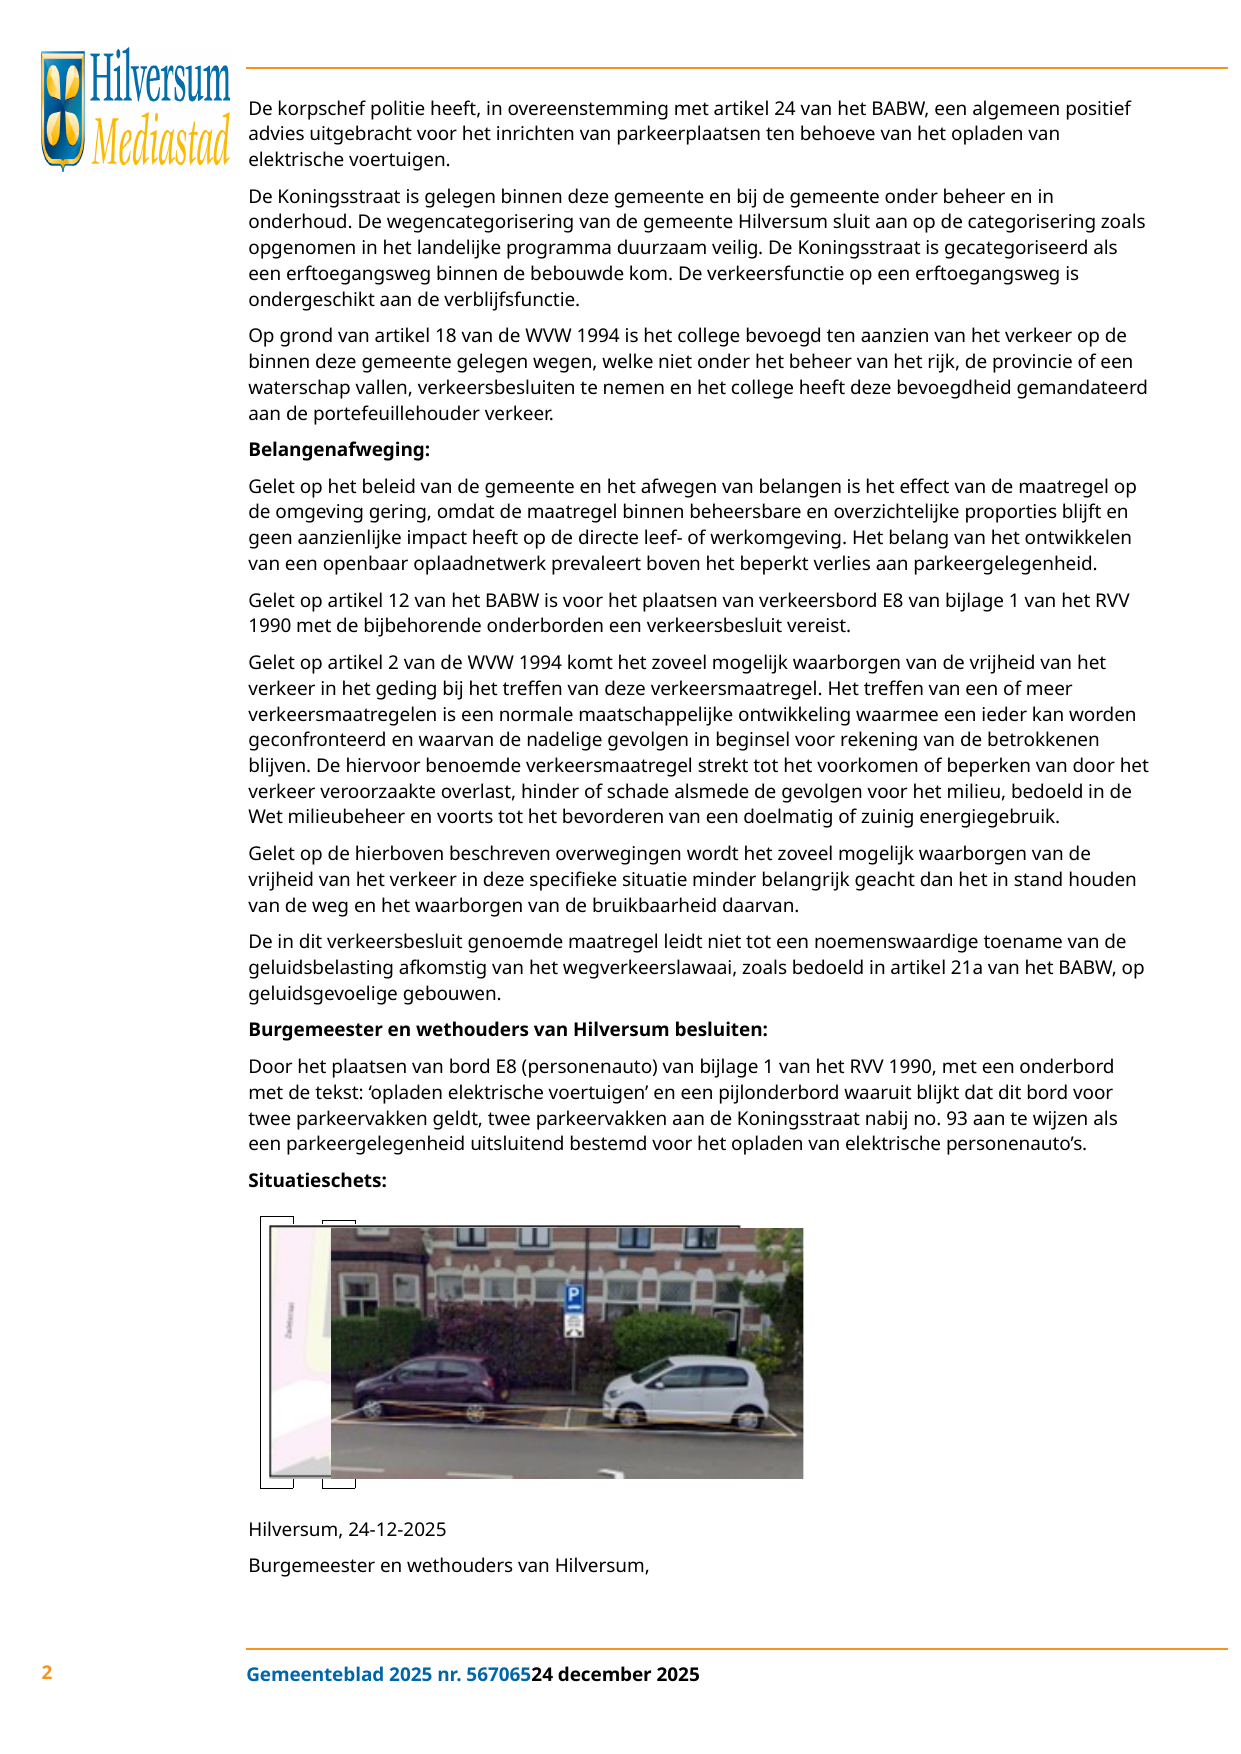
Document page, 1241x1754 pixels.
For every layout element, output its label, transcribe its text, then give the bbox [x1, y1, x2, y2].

text Op grond van artikel 18 van de WVW 1994 is het college bevoegd ten aanzien van het verkeer op de binnen deze gemeente gelegen wegen, welke niet onder het beheer van het rijk, de provincie of een waterschap vallen, verkeersbesluiten te nemen en het college heeft deze bevoegdheid gemandateerd aan de portefeuillehouder verkeer. [248, 322, 1152, 425]
text Hilversum, 24-12-2025 [248, 1516, 1152, 1542]
picture [268, 1224, 804, 1479]
text Burgemeester en wethouders van Hilversum besluiten: [248, 1017, 1152, 1042]
text Gelet op artikel 12 van het BABW is voor het plaatsen van verkeersbord E8 van bijlage 1 van het RVV 1990 met de bijbehorende onderborden een verkeersbesluit vereist. [248, 587, 1152, 638]
text Door het plaatsen van bord E8 (personenauto) van bijlage 1 van het RVV 1990, met een onderbord met de tekst: ‘opladen elektrische voertuigen’ en een pijlonderbord waaruit blijkt dat dit bord voor twee parkeervakken geldt, twee parkeervakken aan de Koningsstraat nabij no. 93 aan te wijzen als een parkeergelegenheid uitsluitend bestemd voor het opladen van elektrische personenauto’s. [248, 1053, 1152, 1156]
text Gelet op het beleid van de gemeente en het afwegen van belangen is het effect van de maatregel op de omgeving gering, omdat de maatregel binnen beheersbare en overzichtelijke proporties blijft en geen aanzienlijke impact heeft op de directe leef- of werkomgeving. Het belang van het ontwikkelen van een openbaar oplaadnetwerk prevaleert boven het beperkt verlies aan parkeergelegenheid. [248, 473, 1152, 576]
picture [41, 47, 231, 172]
text Burgemeester en wethouders van Hilversum, [248, 1553, 1152, 1578]
text De in dit verkeersbesluit genoemde maatregel leidt niet tot een noemenswaardige toename van de geluidsbelasting afkomstig van het wegverkeerslawaai, zoals bedoeld in artikel 21a van het BABW, op geluidsgevoelige gebouwen. [248, 928, 1152, 1006]
text Belangenafweging: [248, 436, 1152, 462]
text De korpschef politie heeft, in overeenstemming met artikel 24 van het BABW, een algemeen positief advies uitgebracht voor het inrichten van parkeerplaatsen ten behoeve van het opladen van elektrische voertuigen. [248, 95, 1152, 172]
text Gelet op de hierboven beschreven overwegingen wordt het zoveel mogelijk waarborgen van de vrijheid van het verkeer in deze specifieke situatie minder belangrijk geacht dan het in stand houden van de weg en het waarborgen van de bruikbaarheid daarvan. [248, 840, 1152, 917]
text Situatieschets: [248, 1167, 1152, 1193]
text Gelet op artikel 2 van de WVW 1994 komt het zoveel mogelijk waarborgen van de vrijheid van het verkeer in het geding bij het treffen van deze verkeersmaatregel. Het treffen van een of meer verkeersmaatregelen is een normale maatschappelijke ontwikkeling waarmee een ieder kan worden geconfronteerd en waarvan de nadelige gevolgen in beginsel voor rekening van de betrokkenen blijven. De hiervoor benoemde verkeersmaatregel strekt tot het voorkomen of beperken van door het verkeer veroorzaakte overlast, hinder of schade alsmede de gevolgen voor het milieu, bedoeld in de Wet milieubeheer en voorts tot het bevorderen van een doelmatig of zuinig energiegebruik. [248, 649, 1152, 829]
text De Koningsstraat is gelegen binnen deze gemeente en bij de gemeente onder beheer en in onderhoud. De wegencategorisering van de gemeente Hilversum sluit aan op de categorisering zoals opgenomen in het landelijke programma duurzaam veilig. De Koningsstraat is gecategoriseerd als een erftoegangsweg binnen de bebouwde kom. De verkeersfunctie op een erftoegangsweg is ondergeschikt aan de verblijfsfunctie. [248, 183, 1152, 312]
